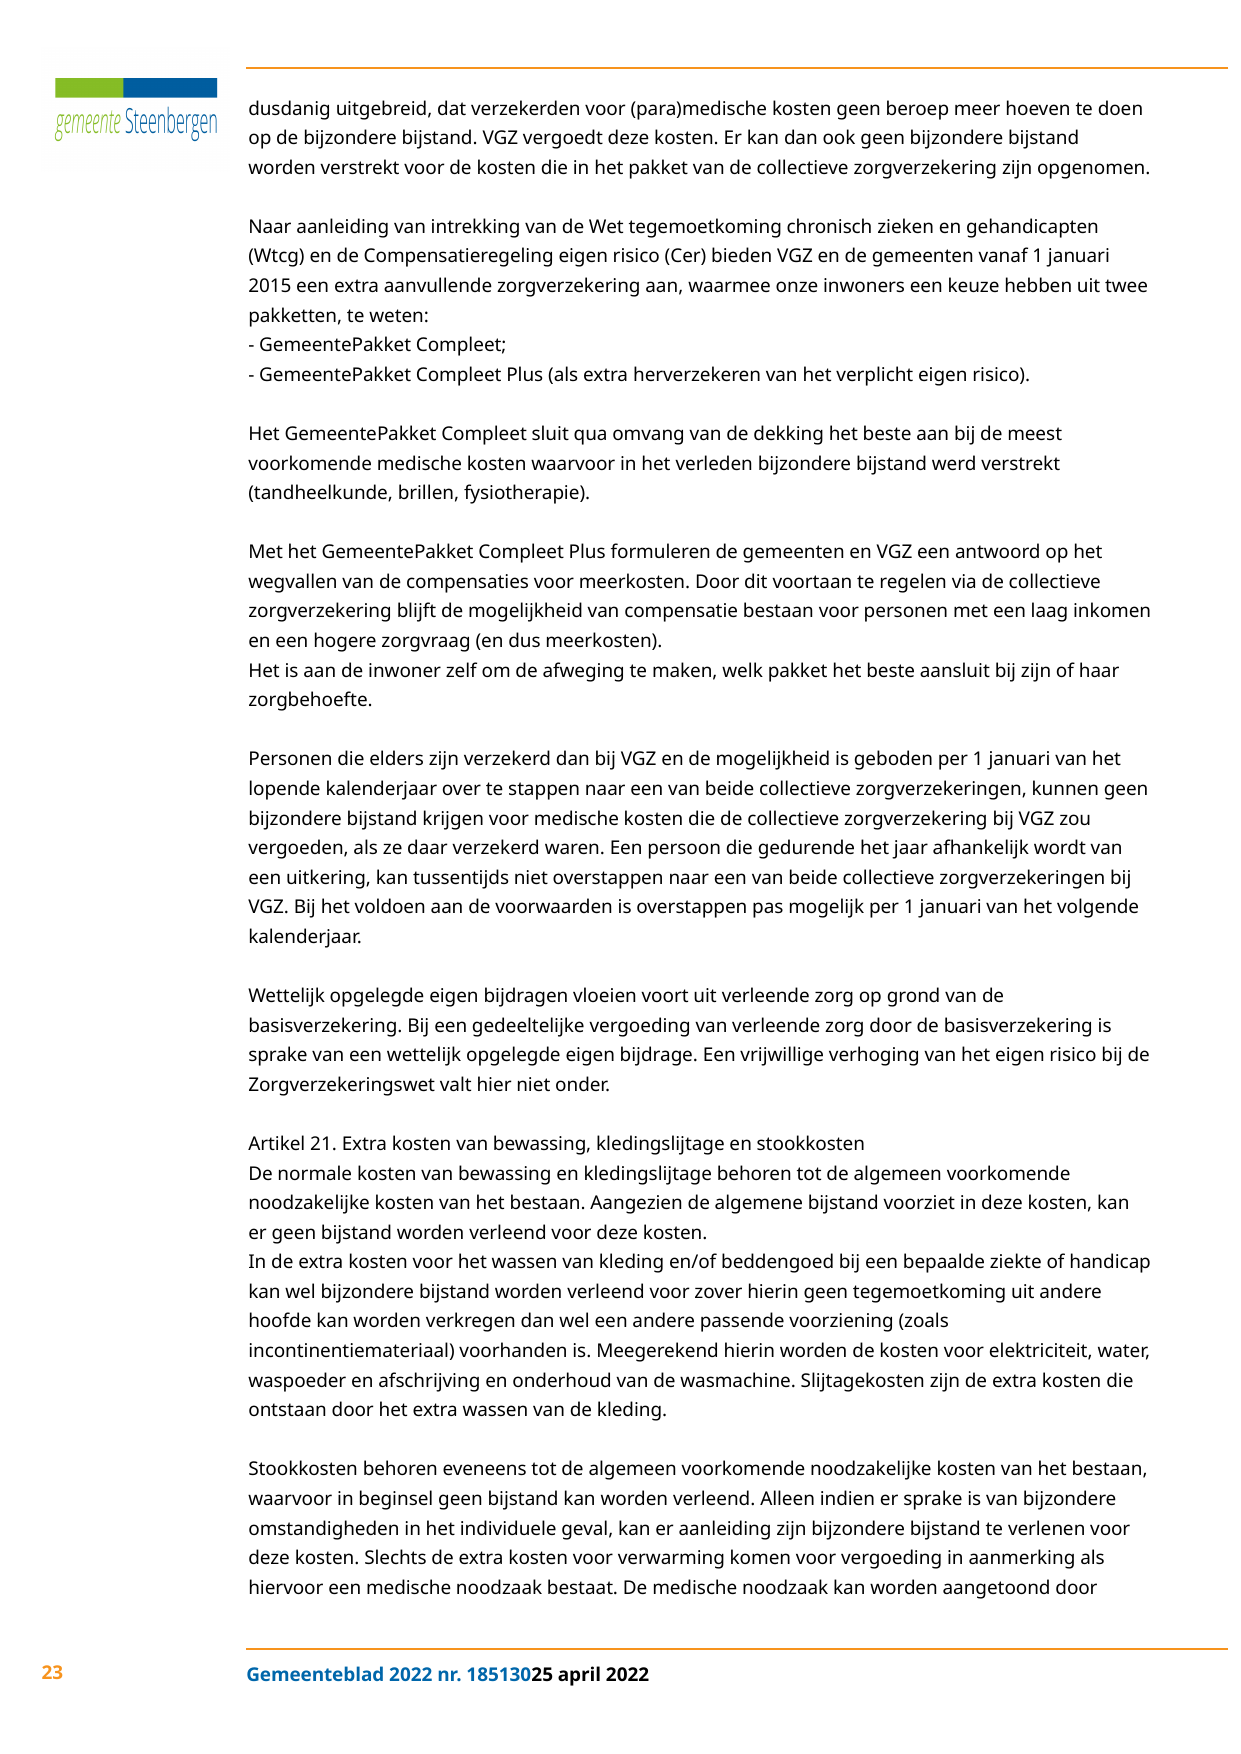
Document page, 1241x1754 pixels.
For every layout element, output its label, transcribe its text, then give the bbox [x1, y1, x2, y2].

text Artikel 21. Extra kosten van bewassing, kledingslijtage en stookkosten [248, 1130, 1152, 1156]
text Personen die elders zijn verzekerd dan bij VGZ en de mogelijkheid is geboden per 1 januari van het lopende kalenderjaar over te stappen naar een van beide collectieve zorgverzekeringen, kunnen geen bijzondere bijstand krijgen voor medische kosten die de collectieve zorgverzekering bij VGZ zou vergoeden, als ze daar verzekerd waren. Een persoon die gedurende het jaar afhankelijk wordt van een uitkering, kan tussentijds niet overstappen naar een van beide collectieve zorgverzekeringen bij VGZ. Bij het voldoen aan de voorwaarden is overstappen pas mogelijk per 1 januari van het volgende kalenderjaar. [248, 746, 1152, 949]
text dusdanig uitgebreid, dat verzekerden voor (para)medische kosten geen beroep meer hoeven te doen op de bijzondere bijstand. VGZ vergoedt deze kosten. Er kan dan ook geen bijzondere bijstand worden verstrekt voor de kosten die in het pakket van de collectieve zorgverzekering zijn opgenomen. [248, 95, 1152, 180]
text Het is aan de inwoner zelf om de afweging te maken, welk pakket het beste aansluit bij zijn of haar zorgbehoefte. [248, 657, 1152, 712]
text - GemeentePakket Compleet; [248, 331, 1152, 357]
picture [41, 47, 231, 172]
text Stookkosten behoren eveneens tot de algemeen voorkomende noodzakelijke kosten van het bestaan, waarvoor in beginsel geen bijstand kan worden verleend. Alleen indien er sprake is van bijzondere omstandigheden in het individuele geval, kan er aanleiding zijn bijzondere bijstand te verlenen voor deze kosten. Slechts de extra kosten voor verwarming komen voor vergoeding in aanmerking als hiervoor een medische noodzaak bestaat. De medische noodzaak kan worden aangetoond door [248, 1456, 1152, 1600]
text Met het GemeentePakket Compleet Plus formuleren de gemeenten en VGZ een antwoord op het wegvallen van de compensaties voor meerkosten. Door dit voortaan te regelen via de collectieve zorgverzekering blijft de mogelijkheid van compensatie bestaan voor personen met een laag inkomen en een hogere zorgvraag (en dus meerkosten). [248, 538, 1152, 653]
text Wettelijk opgelegde eigen bijdragen vloeien voort uit verleende zorg op grond van de basisverzekering. Bij een gedeeltelijke vergoeding van verleende zorg door de basisverzekering is sprake van een wettelijk opgelegde eigen bijdrage. Een vrijwillige verhoging van het eigen risico bij de Zorgverzekeringswet valt hier niet onder. [248, 982, 1152, 1097]
text De normale kosten van bewassing en kledingslijtage behoren tot de algemeen voorkomende noodzakelijke kosten van het bestaan. Aangezien de algemene bijstand voorziet in deze kosten, kan er geen bijstand worden verleend voor deze kosten. [248, 1160, 1152, 1245]
text - GemeentePakket Compleet Plus (als extra herverzekeren van het verplicht eigen risico). [248, 361, 1152, 387]
text In de extra kosten voor het wassen van kleding en/of beddengoed bij een bepaalde ziekte of handicap kan wel bijzondere bijstand worden verleend voor zover hierin geen tegemoetkoming uit andere hoofde kan worden verkregen dan wel een andere passende voorziening (zoals incontinentiemateriaal) voorhanden is. Meegerekend hierin worden de kosten voor elektriciteit, water, waspoeder en afschrijving en onderhoud van de wasmachine. Slijtagekosten zijn de extra kosten die ontstaan door het extra wassen van de kleding. [248, 1248, 1152, 1422]
text Naar aanleiding van intrekking van de Wet tegemoetkoming chronisch zieken en gehandicapten (Wtcg) en de Compensatieregeling eigen risico (Cer) bieden VGZ en de gemeenten vanaf 1 januari 2015 een extra aanvullende zorgverzekering aan, waarmee onze inwoners een keuze hebben uit twee pakketten, te weten: [248, 213, 1152, 328]
text Het GemeentePakket Compleet sluit qua omvang van de dekking het beste aan bij de meest voorkomende medische kosten waarvoor in het verleden bijzondere bijstand werd verstrekt (tandheelkunde, brillen, fysiotherapie). [248, 420, 1152, 505]
